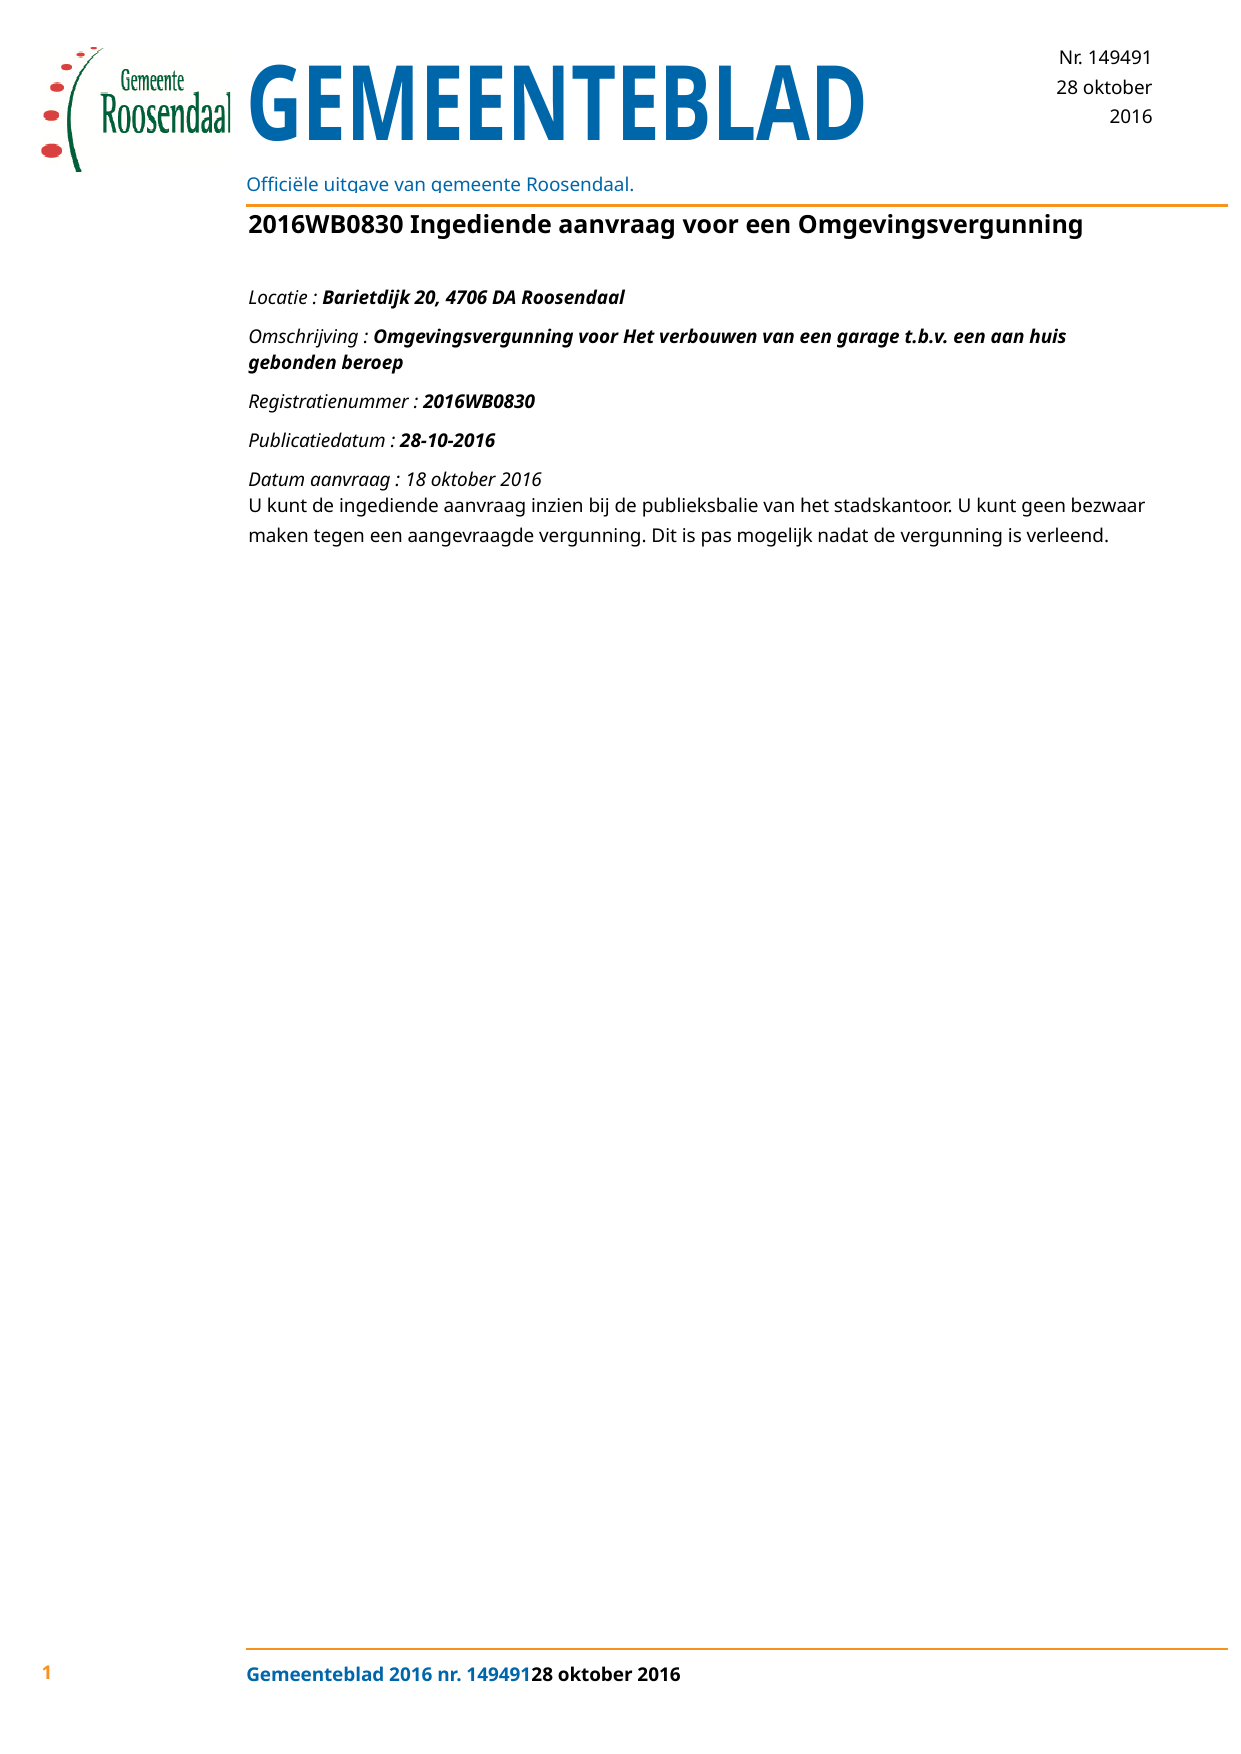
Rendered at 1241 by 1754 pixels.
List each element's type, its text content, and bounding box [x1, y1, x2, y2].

text Omschrijving : Omgevingsvergunning voor Het verbouwen van een garage t.b.v. een aan huis gebonden beroep [248, 323, 1152, 374]
picture [41, 47, 231, 172]
text Publicatiedatum : 28-10-2016 [248, 427, 1152, 453]
text Locatie : Barietdijk 20, 4706 DA Roosendaal [248, 284, 1152, 309]
text 2016WB0830 Ingediende aanvraag voor een Omgevingsvergunning [248, 207, 1152, 241]
text Datum aanvraag : 18 oktober 2016 [248, 467, 1152, 492]
text Registratienummer : 2016WB0830 [248, 388, 1152, 414]
text U kunt de ingediende aanvraag inzien bij de publieksbalie van het stadskantoor. U kunt geen bezwaar maken tegen een aangevraagde vergunning. Dit is pas mogelijk nadat de vergunning is verleend. [248, 492, 1152, 548]
